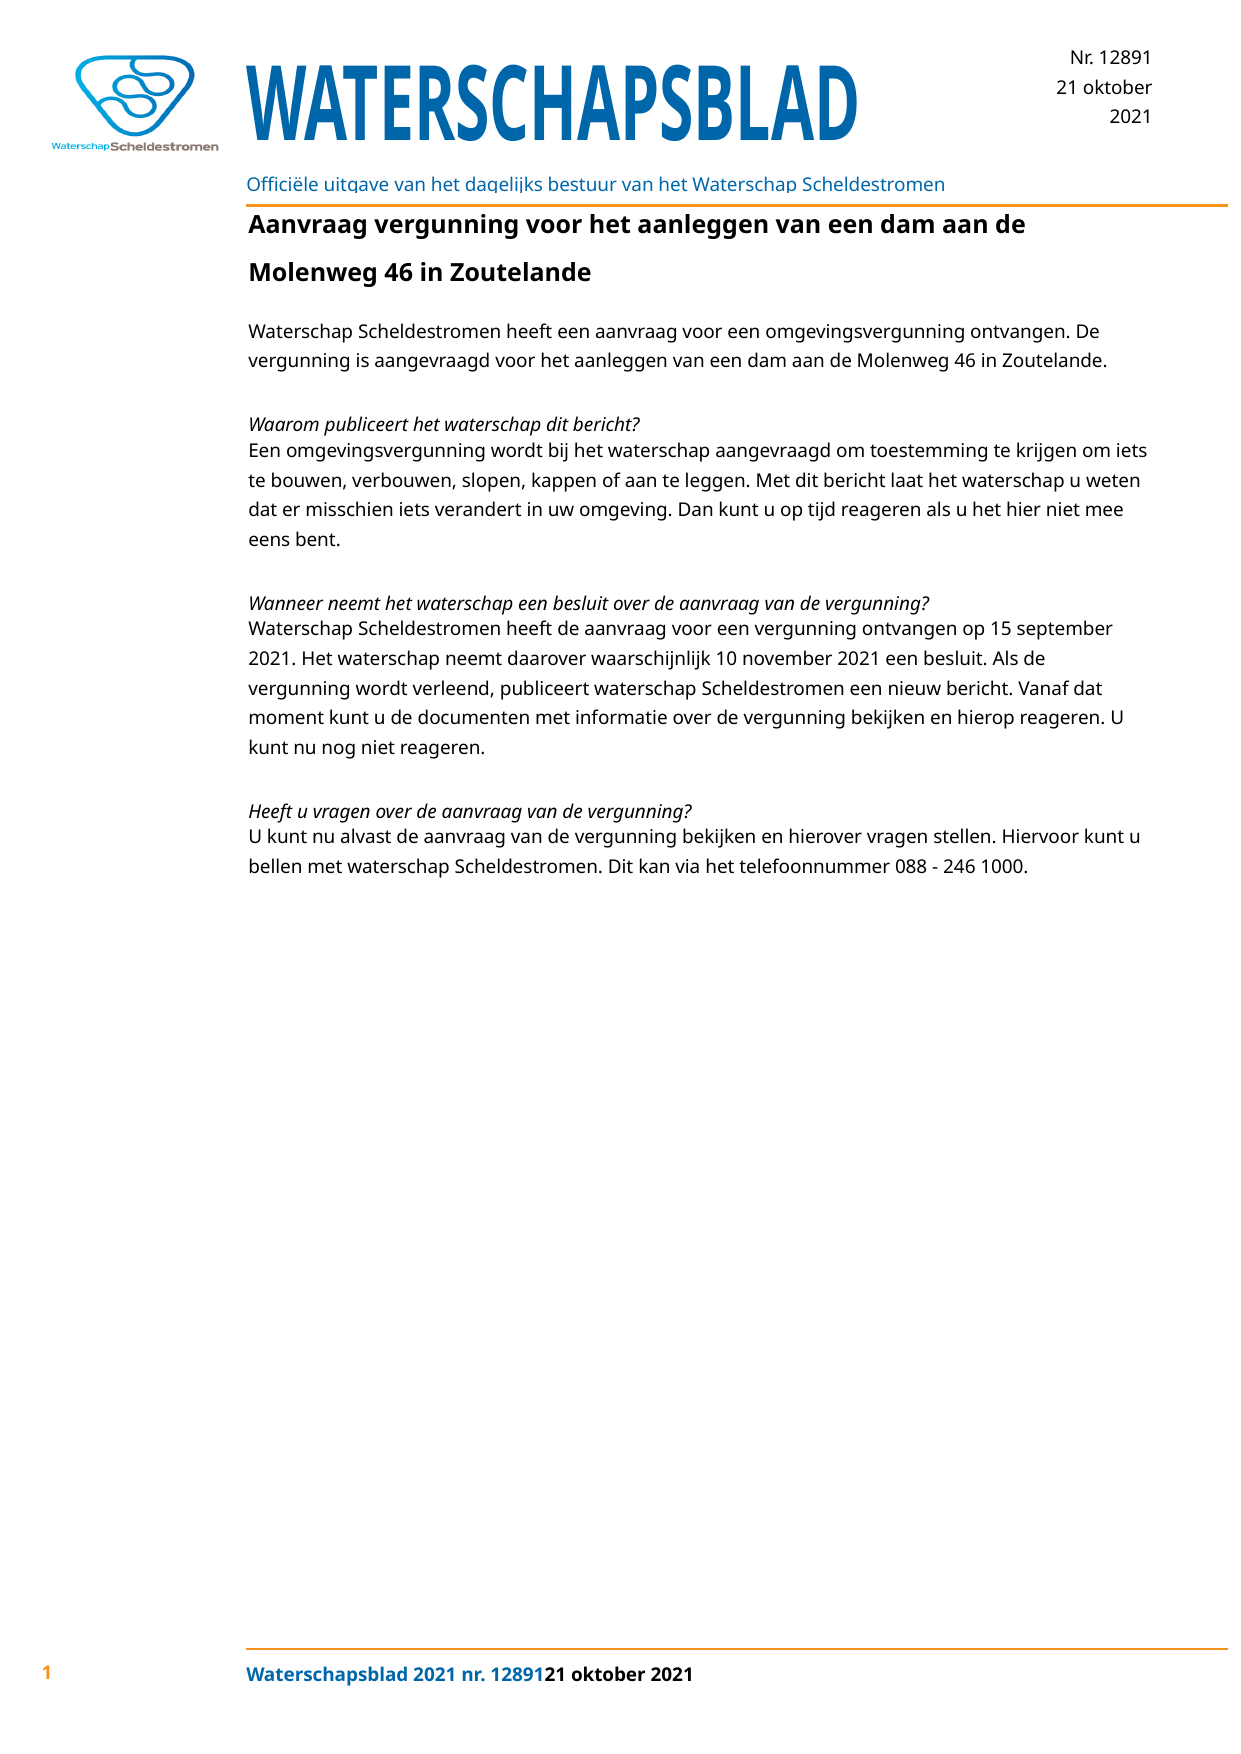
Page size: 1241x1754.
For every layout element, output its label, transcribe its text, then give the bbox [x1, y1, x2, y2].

text Waterschap Scheldestromen heeft de aanvraag voor een vergunning ontvangen op 15 september 2021. Het waterschap neemt daarover waarschijnlijk 10 november 2021 een besluit. Als de vergunning wordt verleend, publiceert waterschap Scheldestromen een nieuw bericht. Vanaf dat moment kunt u de documenten met informatie over de vergunning bekijken en hierop reageren. U kunt nu nog niet reageren. [248, 616, 1152, 760]
text Een omgevingsvergunning wordt bij het waterschap aangevraagd om toestemming te krijgen om iets te bouwen, verbouwen, slopen, kappen of aan te leggen. Met dit bericht laat het waterschap u weten dat er misschien iets verandert in uw omgeving. Dan kunt u op tijd reageren als u het hier niet mee eens bent. [248, 437, 1152, 552]
text U kunt nu alvast de aanvraag van de vergunning bekijken en hierover vragen stellen. Hiervoor kunt u bellen met waterschap Scheldestromen. Dit kan via het telefoonnummer 088 - 246 1000. [248, 824, 1152, 879]
text Waarom publiceert het waterschap dit bericht? [248, 411, 1152, 437]
text Wanneer neemt het waterschap een besluit over de aanvraag van de vergunning? [248, 590, 1152, 616]
text Heeft u vragen over de aanvraag van de vergunning? [248, 798, 1152, 824]
picture [41, 47, 231, 172]
text Waterschap Scheldestromen heeft een aanvraag voor een omgevingsvergunning ontvangen. De vergunning is aangevraagd voor het aanleggen van een dam aan de Molenweg 46 in Zoutelande. [248, 318, 1152, 373]
text Aanvraag vergunning voor het aanleggen van een dam aan de Molenweg 46 in Zoutelande [248, 207, 1152, 288]
